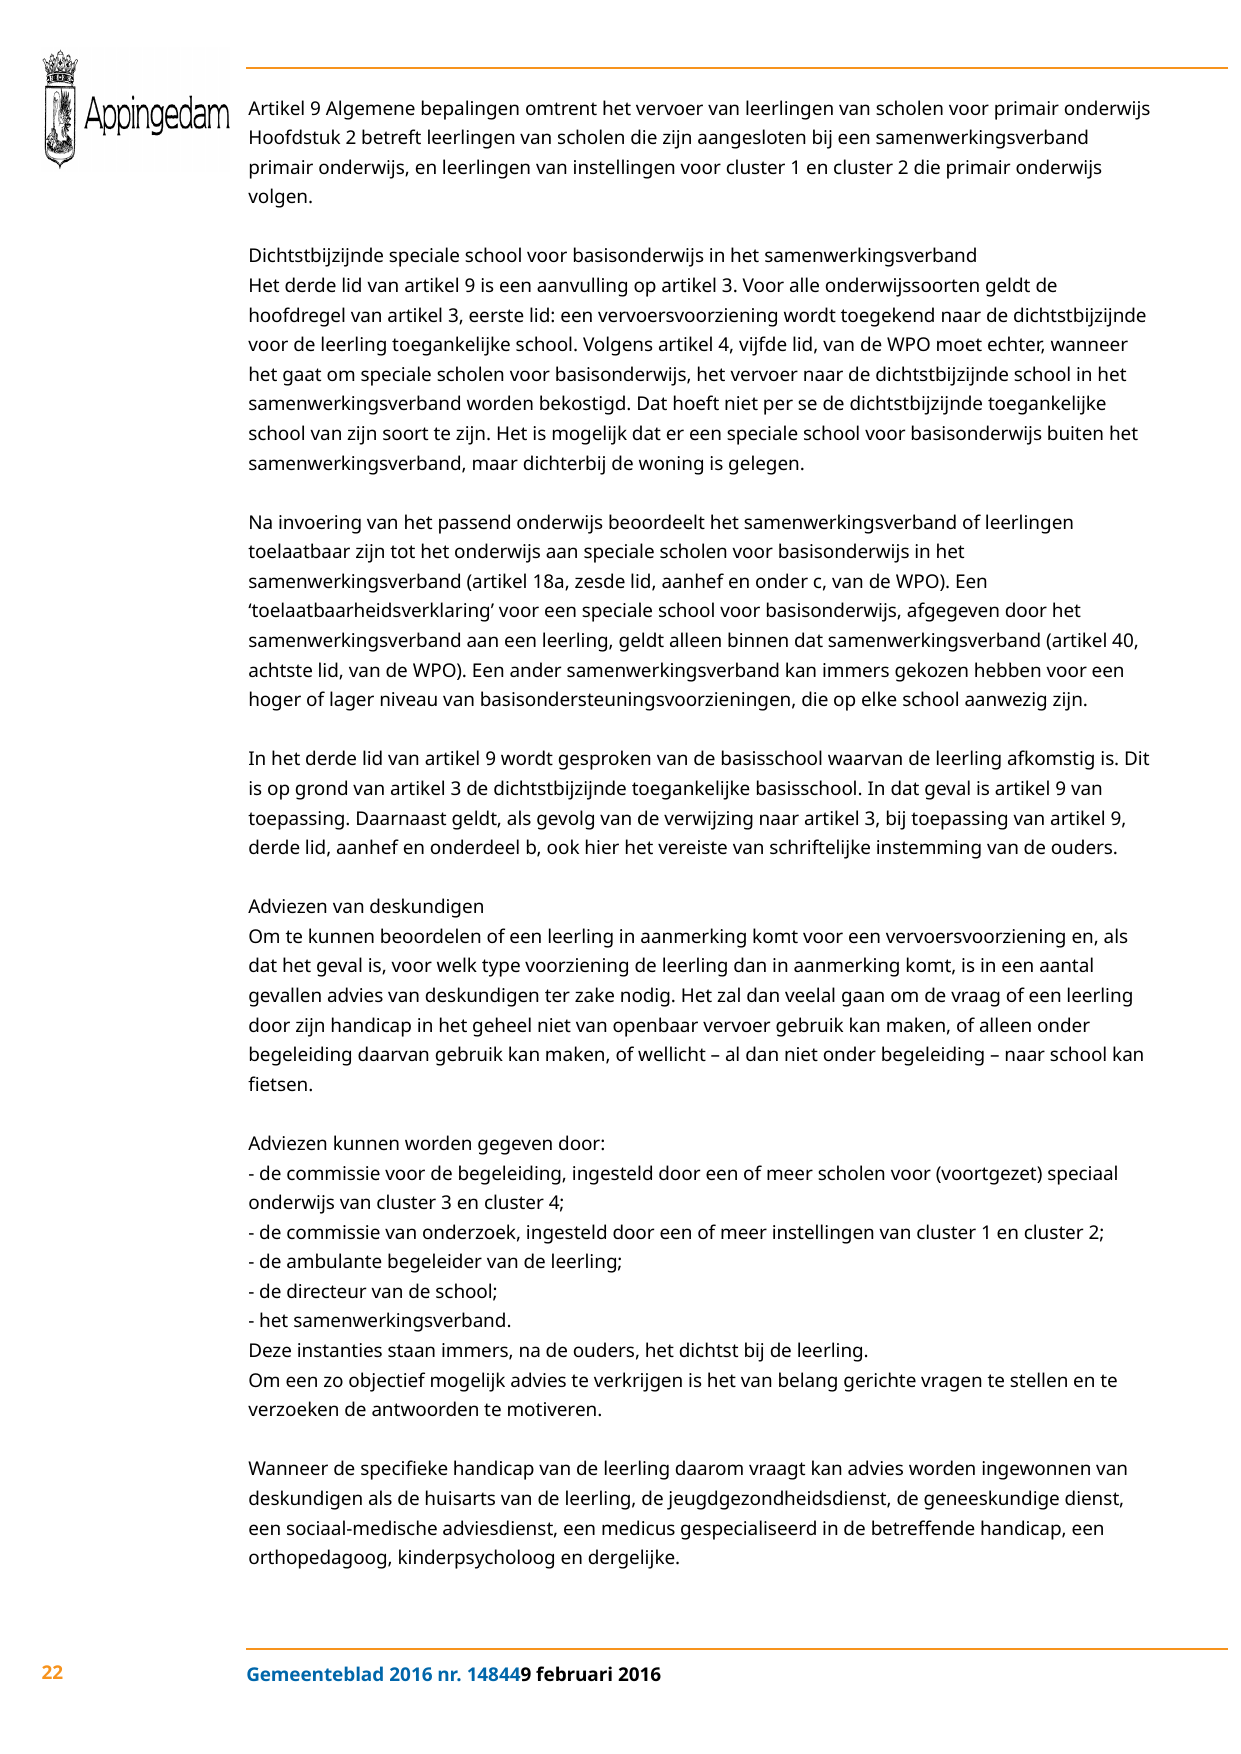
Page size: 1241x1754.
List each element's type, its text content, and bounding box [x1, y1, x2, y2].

text Dichtstbijzijnde speciale school voor basisonderwijs in het samenwerkingsverband [248, 243, 1152, 268]
text Om te kunnen beoordelen of een leerling in aanmerking komt voor een vervoersvoorziening en, als dat het geval is, voor welk type voorziening de leerling dan in aanmerking komt, is in een aantal gevallen advies van deskundigen ter zake nodig. Het zal dan veelal gaan om de vraag of een leerling door zijn handicap in het geheel niet van openbaar vervoer gebruik kan maken, of alleen onder begeleiding daarvan gebruik kan maken, of wellicht – al dan niet onder begeleiding – naar school kan fietsen. [248, 923, 1152, 1097]
text Om een zo objectief mogelijk advies te verkrijgen is het van belang gerichte vragen te stellen en te verzoeken de antwoorden te motiveren. [248, 1367, 1152, 1422]
text - het samenwerkingsverband. [248, 1308, 1152, 1333]
text In het derde lid van artikel 9 wordt gesproken van de basisschool waarvan de leerling afkomstig is. Dit is op grond van artikel 3 de dichtstbijzijnde toegankelijke basisschool. In dat geval is artikel 9 van toepassing. Daarnaast geldt, als gevolg van de verwijzing naar artikel 3, bij toepassing van artikel 9, derde lid, aanhef en onderdeel b, ook hier het vereiste van schriftelijke instemming van de ouders. [248, 746, 1152, 860]
text Adviezen kunnen worden gegeven door: [248, 1130, 1152, 1156]
text Wanneer de specifieke handicap van de leerling daarom vraagt kan advies worden ingewonnen van deskundigen als de huisarts van de leerling, de jeugdgezondheidsdienst, de geneeskundige dienst, een sociaal-medische adviesdienst, een medicus gespecialiseerd in de betreffende handicap, een orthopedagoog, kinderpsycholoog en dergelijke. [248, 1456, 1152, 1570]
picture [41, 47, 231, 172]
text - de commissie voor de begeleiding, ingesteld door een of meer scholen voor (voortgezet) speciaal onderwijs van cluster 3 en cluster 4; [248, 1160, 1152, 1215]
text Deze instanties staan immers, na de ouders, het dichtst bij de leerling. [248, 1337, 1152, 1363]
text - de directeur van de school; [248, 1278, 1152, 1304]
text Na invoering van het passend onderwijs beoordeelt het samenwerkingsverband of leerlingen toelaatbaar zijn tot het onderwijs aan speciale scholen voor basisonderwijs in het samenwerkingsverband (artikel 18a, zesde lid, aanhef en onder c, van de WPO). Een ‘toelaatbaarheidsverklaring’ voor een speciale school voor basisonderwijs, afgegeven door het samenwerkingsverband aan een leerling, geldt alleen binnen dat samenwerkingsverband (artikel 40, achtste lid, van de WPO). Een ander samenwerkingsverband kan immers gekozen hebben voor een hoger of lager niveau van basisondersteuningsvoorzieningen, die op elke school aanwezig zijn. [248, 509, 1152, 712]
text Artikel 9 Algemene bepalingen omtrent het vervoer van leerlingen van scholen voor primair onderwijs [248, 95, 1152, 121]
text Het derde lid van artikel 9 is een aanvulling op artikel 3. Voor alle onderwijssoorten geldt de hoofdregel van artikel 3, eerste lid: een vervoersvoorziening wordt toegekend naar de dichtstbijzijnde voor de leerling toegankelijke school. Volgens artikel 4, vijfde lid, van de WPO moet echter, wanneer het gaat om speciale scholen voor basisonderwijs, het vervoer naar de dichtstbijzijnde school in het samenwerkingsverband worden bekostigd. Dat hoeft niet per se de dichtstbijzijnde toegankelijke school van zijn soort te zijn. Het is mogelijk dat er een speciale school voor basisonderwijs buiten het samenwerkingsverband, maar dichterbij de woning is gelegen. [248, 272, 1152, 476]
text - de commissie van onderzoek, ingesteld door een of meer instellingen van cluster 1 en cluster 2; [248, 1219, 1152, 1245]
text Hoofdstuk 2 betreft leerlingen van scholen die zijn aangesloten bij een samenwerkingsverband primair onderwijs, en leerlingen van instellingen voor cluster 1 en cluster 2 die primair onderwijs volgen. [248, 124, 1152, 209]
text - de ambulante begeleider van de leerling; [248, 1248, 1152, 1274]
text Adviezen van deskundigen [248, 893, 1152, 919]
